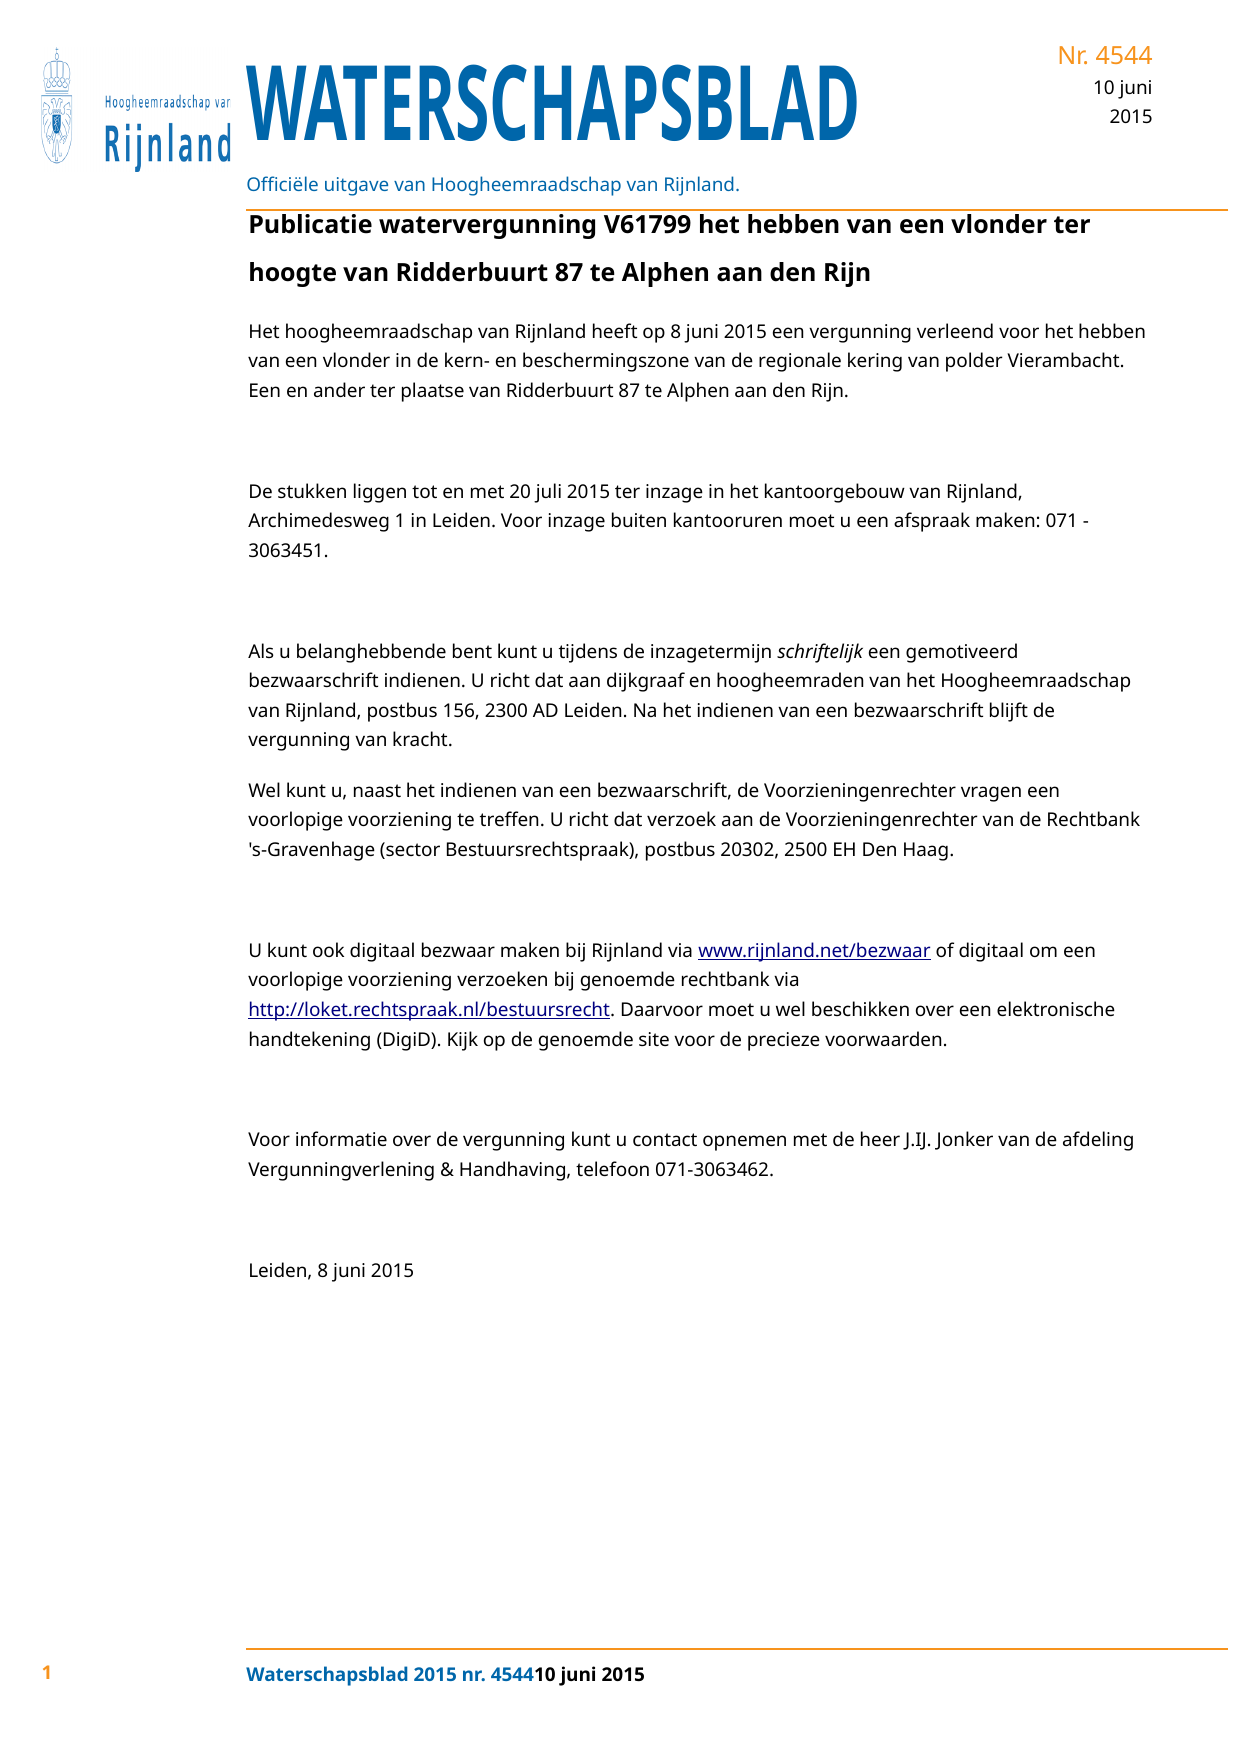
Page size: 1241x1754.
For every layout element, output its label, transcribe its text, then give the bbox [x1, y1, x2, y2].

text Voor informatie over de vergunning kunt u contact opnemen met de heer J.IJ. Jonker van de afdeling Vergunningverlening & Handhaving, telefoon 071-3063462. [248, 1127, 1152, 1182]
text Leiden, 8 juni 2015 [248, 1257, 1152, 1283]
text De stukken liggen tot en met 20 juli 2015 ter inzage in het kantoorgebouw van Rijnland, Archimedesweg 1 in Leiden. Voor inzage buiten kantooruren moet u een afspraak maken: 071 - 3063451. [248, 478, 1152, 563]
text Publicatie watervergunning V61799 het hebben van een vlonder ter hoogte van Ridderbuurt 87 te Alphen aan den Rijn [248, 211, 1152, 288]
text U kunt ook digitaal bezwaar maken bij Rijnland via www.rijnland.net/bezwaar of digitaal om een voorlopige voorziening verzoeken bij genoemde rechtbank via http://loket.rechtspraak.nl/bestuursrecht. Daarvoor moet u wel beschikken over een elektronische handtekening (DigiD). Kijk op de genoemde site voor de precieze voorwaarden. [248, 937, 1152, 1052]
text Het hoogheemraadschap van Rijnland heeft op 8 juni 2015 een vergunning verleend voor het hebben van een vlonder in de kern- en beschermingszone van de regionale kering van polder Vierambacht. Een en ander ter plaatse van Ridderbuurt 87 te Alphen aan den Rijn. [248, 318, 1152, 403]
picture [41, 47, 231, 172]
text Als u belanghebbende bent kunt u tijdens de inzagetermijn schriftelijk een gemotiveerd bezwaarschrift indienen. U richt dat aan dijkgraaf en hoogheemraden van het Hoogheemraadschap van Rijnland, postbus 156, 2300 AD Leiden. Na het indienen van een bezwaarschrift blijft de vergunning van kracht. [248, 638, 1152, 752]
text Wel kunt u, naast het indienen van een bezwaarschrift, de Voorzieningenrechter vragen een voorlopige voorziening te treffen. U richt dat verzoek aan de Voorzieningenrechter van de Rechtbank 's-Gravenhage (sector Bestuursrechtspraak), postbus 20302, 2500 EH Den Haag. [248, 777, 1152, 862]
